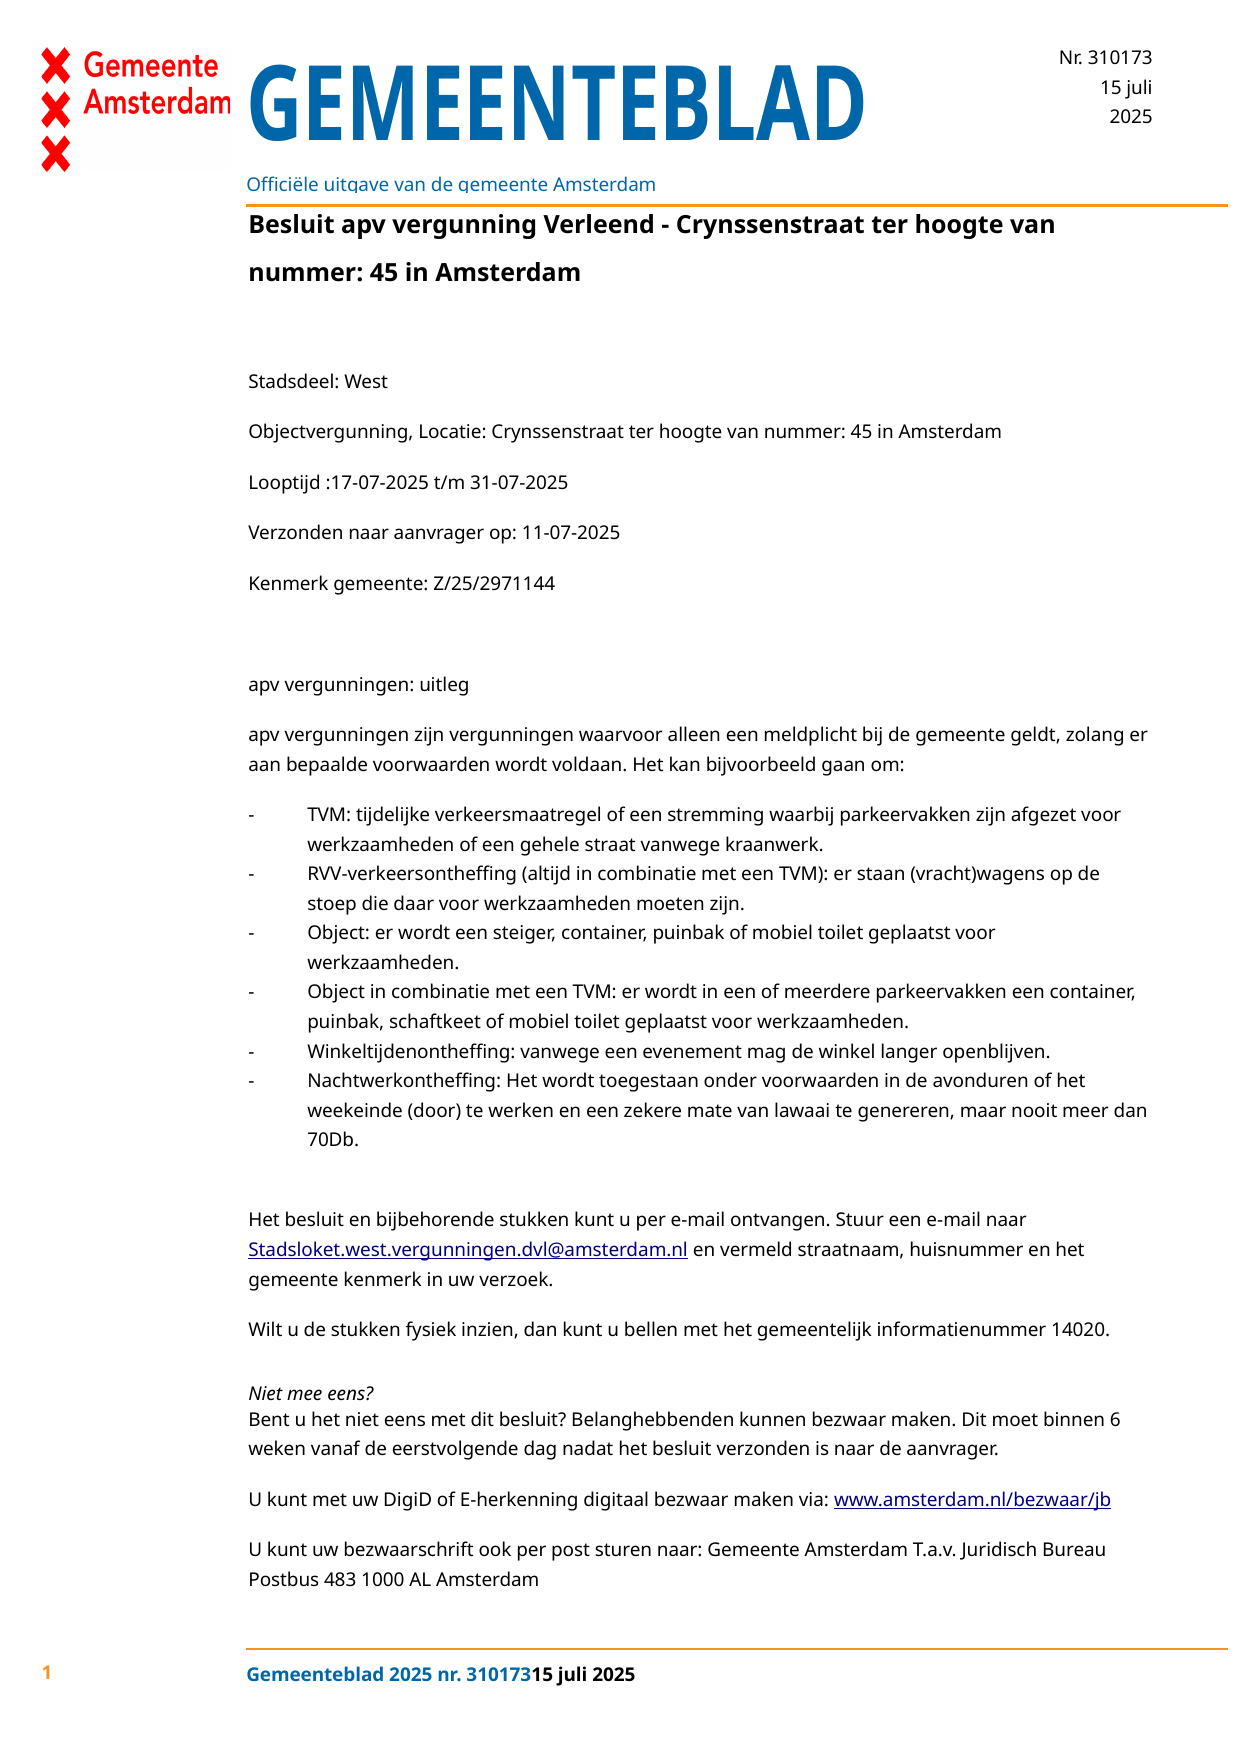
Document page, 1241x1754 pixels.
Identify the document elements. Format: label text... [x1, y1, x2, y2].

text Het besluit en bijbehorende stukken kunt u per e-mail ontvangen. Stuur een e-mail naar Stadsloket.west.vergunningen.dvl@amsterdam.nl en vermeld straatnaam, huisnummer en het gemeente kenmerk in uw verzoek. [248, 1207, 1152, 1292]
list RVV-verkeersontheffing (altijd in combinatie met een TVM): er staan (vracht)wagens op de stoep die daar voor werkzaamheden moeten zijn. [248, 860, 1152, 916]
list Object in combinatie met een TVM: er wordt in een of meerdere parkeervakken een container, puinbak, schaftkeet of mobiel toilet geplaatst voor werkzaamheden. [248, 979, 1152, 1034]
list TVM: tijdelijke verkeersmaatregel of een stremming waarbij parkeervakken zijn afgezet voor werkzaamheden of een gehele straat vanwege kraanwerk. [248, 801, 1152, 857]
text U kunt uw bezwaarschrift ook per post sturen naar: Gemeente Amsterdam T.a.v. Juridisch Bureau Postbus 483 1000 AL Amsterdam [248, 1536, 1152, 1592]
text Besluit apv vergunning Verleend - Crynssenstraat ter hoogte van nummer: 45 in Amsterdam [248, 207, 1152, 288]
text Objectvergunning, Locatie: Crynssenstraat ter hoogte van nummer: 45 in Amsterdam [248, 419, 1152, 444]
text Looptijd :17-07-2025 t/m 31-07-2025 [248, 469, 1152, 495]
list Winkeltijdenontheffing: vanwege een evenement mag de winkel langer openblijven. [248, 1038, 1152, 1064]
text apv vergunningen zijn vergunningen waarvoor alleen een meldplicht bij de gemeente geldt, zolang er aan bepaalde voorwaarden wordt voldaan. Het kan bijvoorbeeld gaan om: [248, 721, 1152, 777]
text Bent u het niet eens met dit besluit? Belanghebbenden kunnen bezwaar maken. Dit moet binnen 6 weken vanaf de eerstvolgende dag nadat het besluit verzonden is naar de aanvrager. [248, 1406, 1152, 1461]
list Nachtwerkontheffing: Het wordt toegestaan onder voorwaarden in de avonduren of het weekeinde (door) te werken en een zekere mate van lawaai te genereren, maar nooit meer dan 70Db. [248, 1067, 1152, 1152]
text Wilt u de stukken fysiek inzien, dan kunt u bellen met het gemeentelijk informatienummer 14020. [248, 1316, 1152, 1342]
text U kunt met uw DigiD of E-herkenning digitaal bezwaar maken via: www.amsterdam.nl/bezwaar/jb [248, 1486, 1152, 1512]
list Object: er wordt een steiger, container, puinbak of mobiel toilet geplaatst voor werkzaamheden. [248, 919, 1152, 975]
text Verzonden naar aanvrager op: 11-07-2025 [248, 519, 1152, 545]
picture [41, 47, 231, 172]
text Niet mee eens? [248, 1380, 1152, 1406]
text apv vergunningen: uitleg [248, 671, 1152, 697]
text Kenmerk gemeente: Z/25/2971144 [248, 570, 1152, 596]
text Stadsdeel: West [248, 368, 1152, 394]
